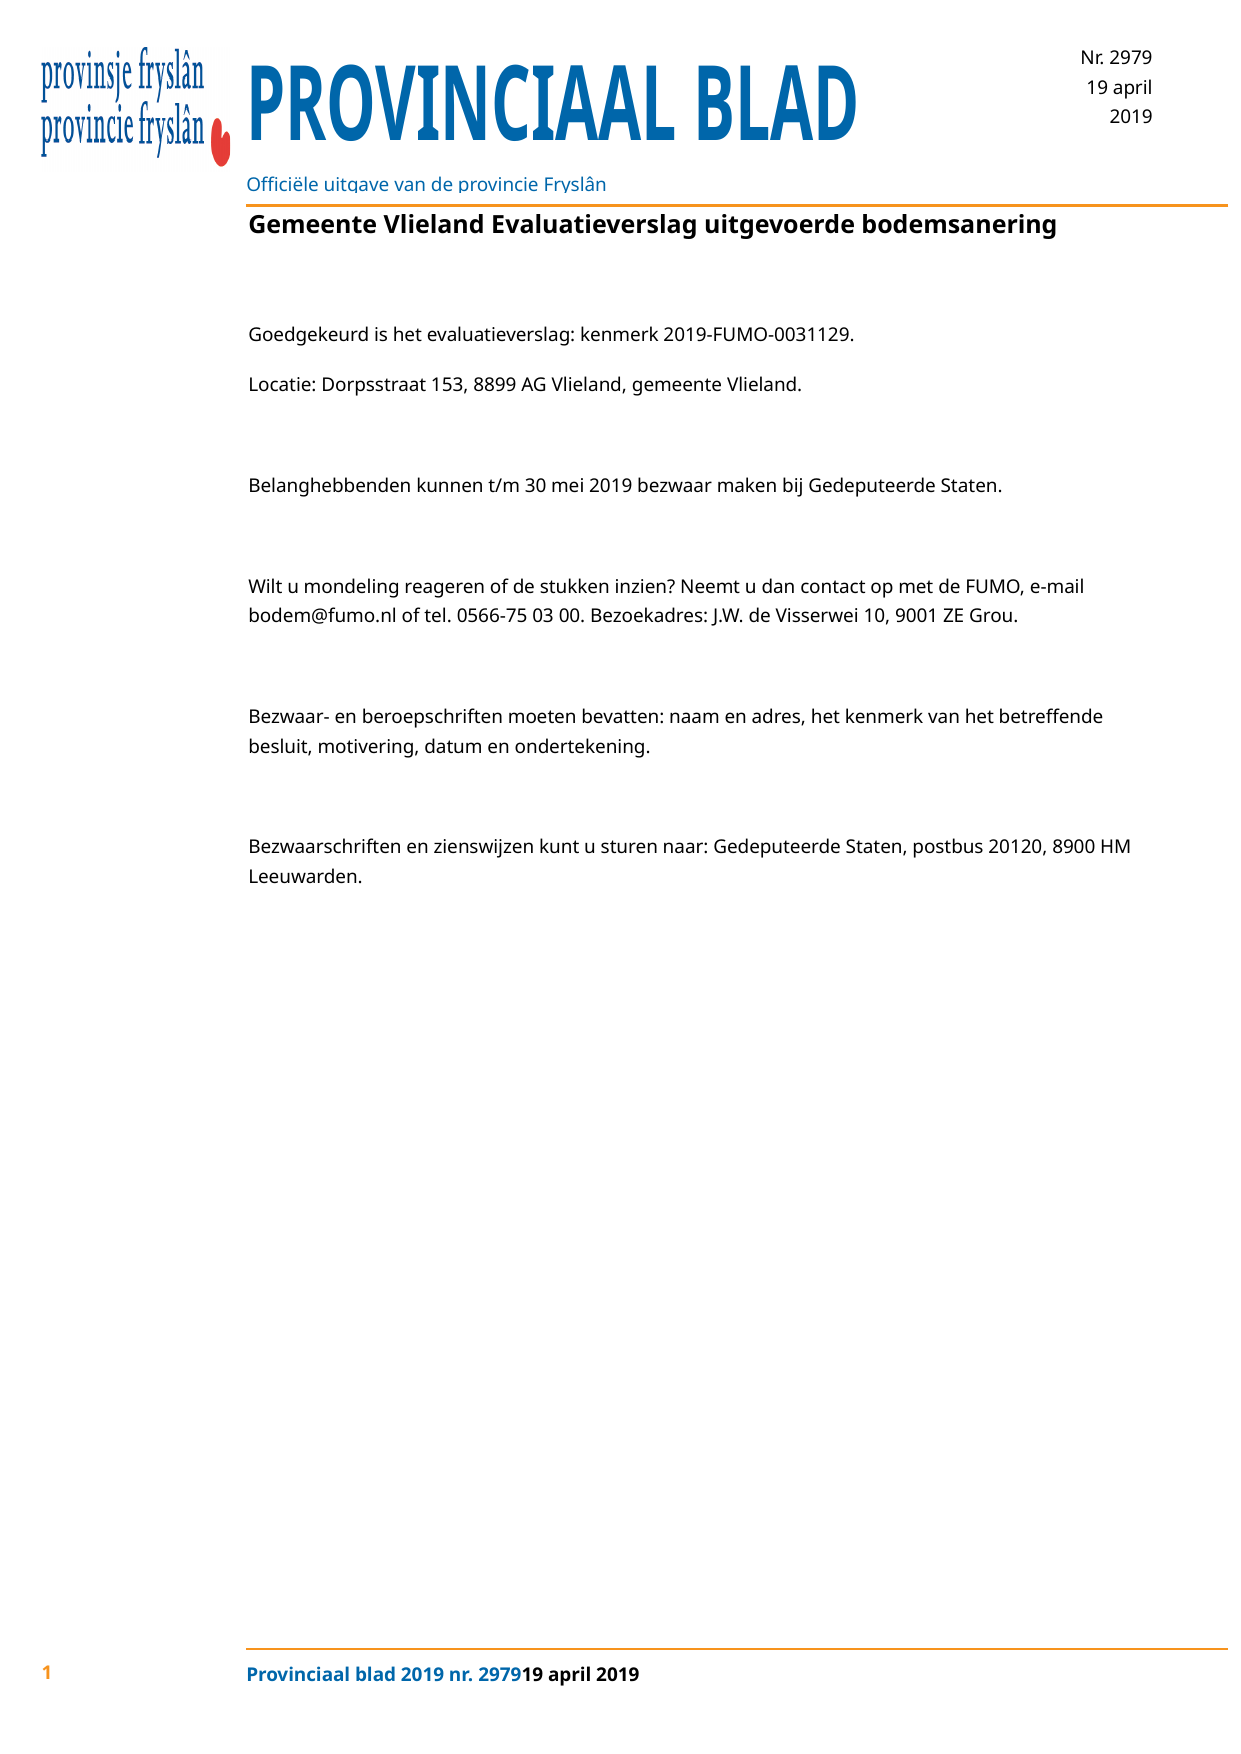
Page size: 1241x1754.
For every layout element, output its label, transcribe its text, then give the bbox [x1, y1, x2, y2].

text Belanghebbenden kunnen t/m 30 mei 2019 bezwaar maken bij Gedeputeerde Staten. [248, 472, 1152, 498]
picture [41, 47, 231, 172]
text Goedgekeurd is het evaluatieverslag: kenmerk 2019-FUMO-0031129. [248, 321, 1152, 346]
text Bezwaar- en beroepschriften moeten bevatten: naam en adres, het kenmerk van het betreffende besluit, motivering, datum en ondertekening. [248, 703, 1152, 758]
text Wilt u mondeling reageren of de stukken inzien? Neemt u dan contact op met de FUMO, e-mail bodem@fumo.nl of tel. 0566-75 03 00. Bezoekadres: J.W. de Visserwei 10, 9001 ZE Grou. [248, 573, 1152, 628]
text Gemeente Vlieland Evaluatieverslag uitgevoerde bodemsanering [248, 207, 1152, 241]
text Bezwaarschriften en zienswijzen kunt u sturen naar: Gedeputeerde Staten, postbus 20120, 8900 HM Leeuwarden. [248, 834, 1152, 889]
text Locatie: Dorpsstraat 153, 8899 AG Vlieland, gemeente Vlieland. [248, 371, 1152, 397]
